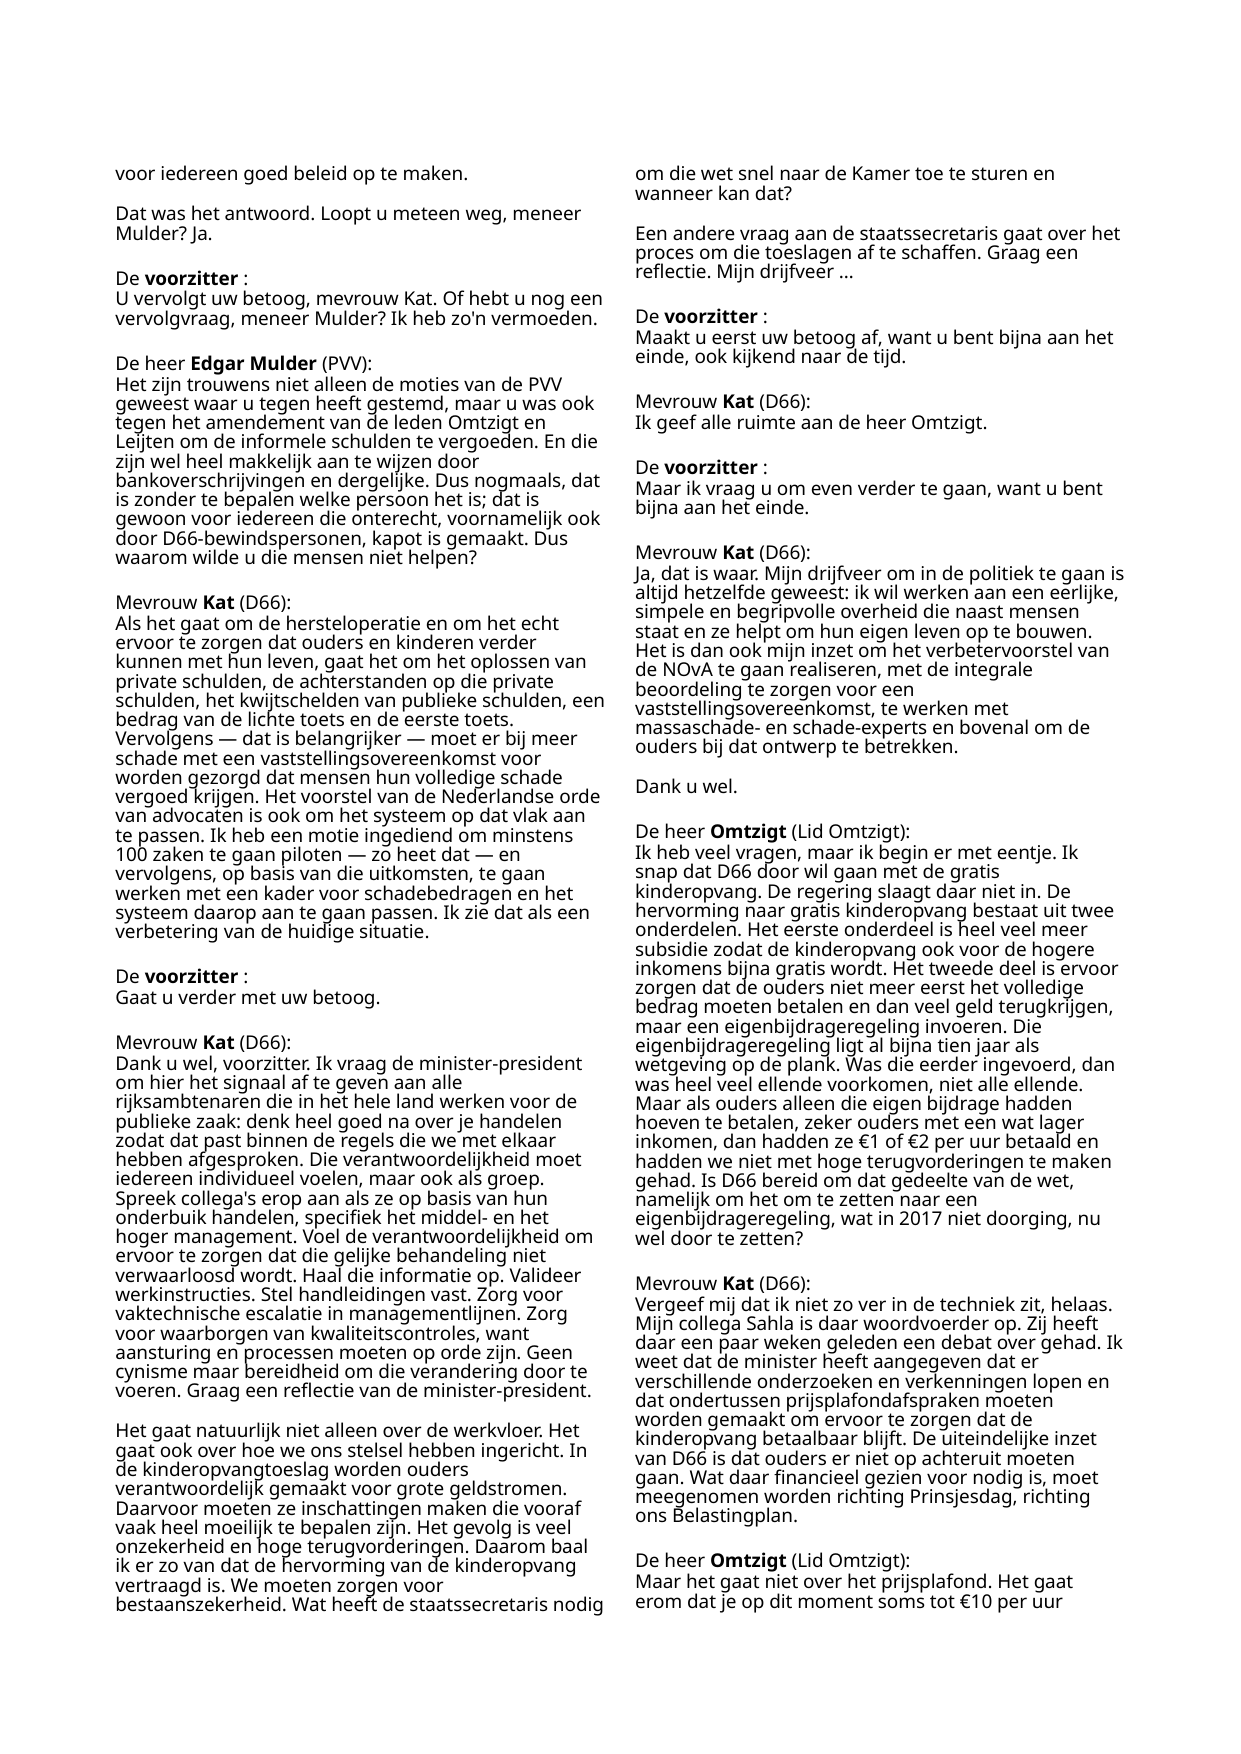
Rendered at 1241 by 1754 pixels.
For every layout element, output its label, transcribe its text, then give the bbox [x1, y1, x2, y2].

text Mevrouw Kat (D66): [635, 1270, 1125, 1296]
text Het zijn trouwens niet alleen de moties van de PVV geweest waar u tegen heeft gestemd, maar u was ook tegen het amendement van de leden Omtzigt en Leijten om de informele schulden te vergoeden. En die zijn wel heel makkelijk aan te wijzen door bankoverschrijvingen en dergelijke. Dus nogmaals, dat is zonder te bepalen welke persoon het is; dat is gewoon voor iedereen die onterecht, voornamelijk ook door D66-bewindspersonen, kapot is gemaakt. Dus waarom wilde u die mensen niet helpen? [115, 376, 605, 568]
text De heer Edgar Mulder (PVV): [115, 350, 605, 376]
text Maakt u eerst uw betoog af, want u bent bijna aan het einde, ook kijkend naar de tijd. [635, 329, 1125, 367]
text Als het gaat om de hersteloperatie en om het echt ervoor te zorgen dat ouders en kinderen verder kunnen met hun leven, gaat het om het oplossen van private schulden, de achterstanden op die private schulden, het kwijtschelden van publieke schulden, een bedrag van de lichte toets en de eerste toets. Vervolgens — dat is belangrijker — moet er bij meer schade met een vaststellingsovereenkomst voor worden gezorgd dat mensen hun volledige schade vergoed krijgen. Het voorstel van de Nederlandse orde van advocaten is ook om het systeem op dat vlak aan te passen. Ik heb een motie ingediend om minstens 100 zaken te gaan piloten — zo heet dat — en vervolgens, op basis van die uitkomsten, te gaan werken met een kader voor schadebedragen en het systeem daarop aan te gaan passen. Ik zie dat als een verbetering van de huidige situatie. [115, 615, 605, 942]
text Het gaat natuurlijk niet alleen over de werkvloer. Het gaat ook over hoe we ons stelsel hebben ingericht. In de kinderopvangtoeslag worden ouders verantwoordelijk gemaakt voor grote geldstromen. Daarvoor moeten ze inschattingen maken die vooraf vaak heel moeilijk te bepalen zijn. Het gevolg is veel onzekerheid en hoge terugvorderingen. Daarom baal ik er zo van dat de hervorming van de kinderopvang vertraagd is. We moeten zorgen voor bestaanszekerheid. Wat heeft de staatssecretaris nodig [115, 1422, 605, 1615]
text Een andere vraag aan de staatssecretaris gaat over het proces om die toeslagen af te schaffen. Graag een reflectie. Mijn drijfveer … [635, 224, 1125, 282]
text Gaat u verder met uw betoog. [115, 989, 605, 1008]
text De heer Omtzigt (Lid Omtzigt): [635, 818, 1125, 844]
text Dank u wel, voorzitter. Ik vraag de minister-president om hier het signaal af te geven aan alle rijksambtenaren die in het hele land werken voor de publieke zaak: denk heel goed na over je handelen zodat dat past binnen de regels die we met elkaar hebben afgesproken. Die verantwoordelijkheid moet iedereen individueel voelen, maar ook als groep. Spreek collega's erop aan als ze op basis van hun onderbuik handelen, specifiek het middel- en het hoger management. Voel de verantwoordelijkheid om ervoor te zorgen dat die gelijke behandeling niet verwaarloosd wordt. Haal die informatie op. Valideer werkinstructies. Stel handleidingen vast. Zorg voor vaktechnische escalatie in managementlijnen. Zorg voor waarborgen van kwaliteitscontroles, want aansturing en processen moeten op orde zijn. Geen cynisme maar bereidheid om die verandering door te voeren. Graag een reflectie van de minister-president. [115, 1055, 605, 1402]
text Mevrouw Kat (D66): [115, 1029, 605, 1055]
text Mevrouw Kat (D66): [635, 539, 1125, 565]
text U vervolgt uw betoog, mevrouw Kat. Of hebt u nog een vervolgvraag, meneer Mulder? Ik heb zo'n vermoeden. [115, 290, 605, 329]
text De voorzitter : [115, 963, 605, 989]
text Mevrouw Kat (D66): [115, 589, 605, 615]
text Dat was het antwoord. Loopt u meteen weg, meneer Mulder? Ja. [115, 205, 605, 244]
text Ik heb veel vragen, maar ik begin er met eentje. Ik snap dat D66 door wil gaan met de gratis kinderopvang. De regering slaagt daar niet in. De hervorming naar gratis kinderopvang bestaat uit twee onderdelen. Het eerste onderdeel is heel veel meer subsidie zodat de kinderopvang ook voor de hogere inkomens bijna gratis wordt. Het tweede deel is ervoor zorgen dat de ouders niet meer eerst het volledige bedrag moeten betalen en dan veel geld terugkrijgen, maar een eigenbijdrageregeling invoeren. Die eigenbijdrageregeling ligt al bijna tien jaar als wetgeving op de plank. Was die eerder ingevoerd, dan was heel veel ellende voorkomen, niet alle ellende. Maar als ouders alleen die eigen bijdrage hadden hoeven te betalen, zeker ouders met een wat lager inkomen, dan hadden ze €1 of €2 per uur betaald en hadden we niet met hoge terugvorderingen te maken gehad. Is D66 bereid om dat gedeelte van de wet, namelijk om het om te zetten naar een eigenbijdrageregeling, wat in 2017 niet doorging, nu wel door te zetten? [635, 844, 1125, 1249]
text Vergeef mij dat ik niet zo ver in de techniek zit, helaas. Mijn collega Sahla is daar woordvoerder op. Zij heeft daar een paar weken geleden een debat over gehad. Ik weet dat de minister heeft aangegeven dat er verschillende onderzoeken en verkenningen lopen en dat ondertussen prijsplafondafspraken moeten worden gemaakt om ervoor te zorgen dat de kinderopvang betaalbaar blijft. De uiteindelijke inzet van D66 is dat ouders er niet op achteruit moeten gaan. Wat daar financieel gezien voor nodig is, moet meegenomen worden richting Prinsjesdag, richting ons Belastingplan. [635, 1296, 1125, 1527]
text De voorzitter : [635, 454, 1125, 480]
text voor iedereen goed beleid op te maken. [115, 165, 605, 184]
text Ja, dat is waar. Mijn drijfveer om in de politiek te gaan is altijd hetzelfde geweest: ik wil werken aan een eerlijke, simpele en begripvolle overheid die naast mensen staat en ze helpt om hun eigen leven op te bouwen. Het is dan ook mijn inzet om het verbetervoorstel van de NOvA te gaan realiseren, met de integrale beoordeling te zorgen voor een vaststellingsovereenkomst, te werken met massaschade- en schade-experts en bovenal om de ouders bij dat ontwerp te betrekken. [635, 565, 1125, 758]
text Dank u wel. [635, 778, 1125, 798]
text Maar ik vraag u om even verder te gaan, want u bent bijna aan het einde. [635, 480, 1125, 518]
text De voorzitter : [635, 303, 1125, 329]
text Ik geef alle ruimte aan de heer Omtzigt. [635, 414, 1125, 433]
text Mevrouw Kat (D66): [635, 388, 1125, 414]
text De voorzitter : [115, 265, 605, 290]
text Maar het gaat niet over het prijsplafond. Het gaat erom dat je op dit moment soms tot €10 per uur [635, 1573, 1125, 1612]
text om die wet snel naar de Kamer toe te sturen en wanneer kan dat? [635, 165, 1125, 204]
text De heer Omtzigt (Lid Omtzigt): [635, 1548, 1125, 1573]
